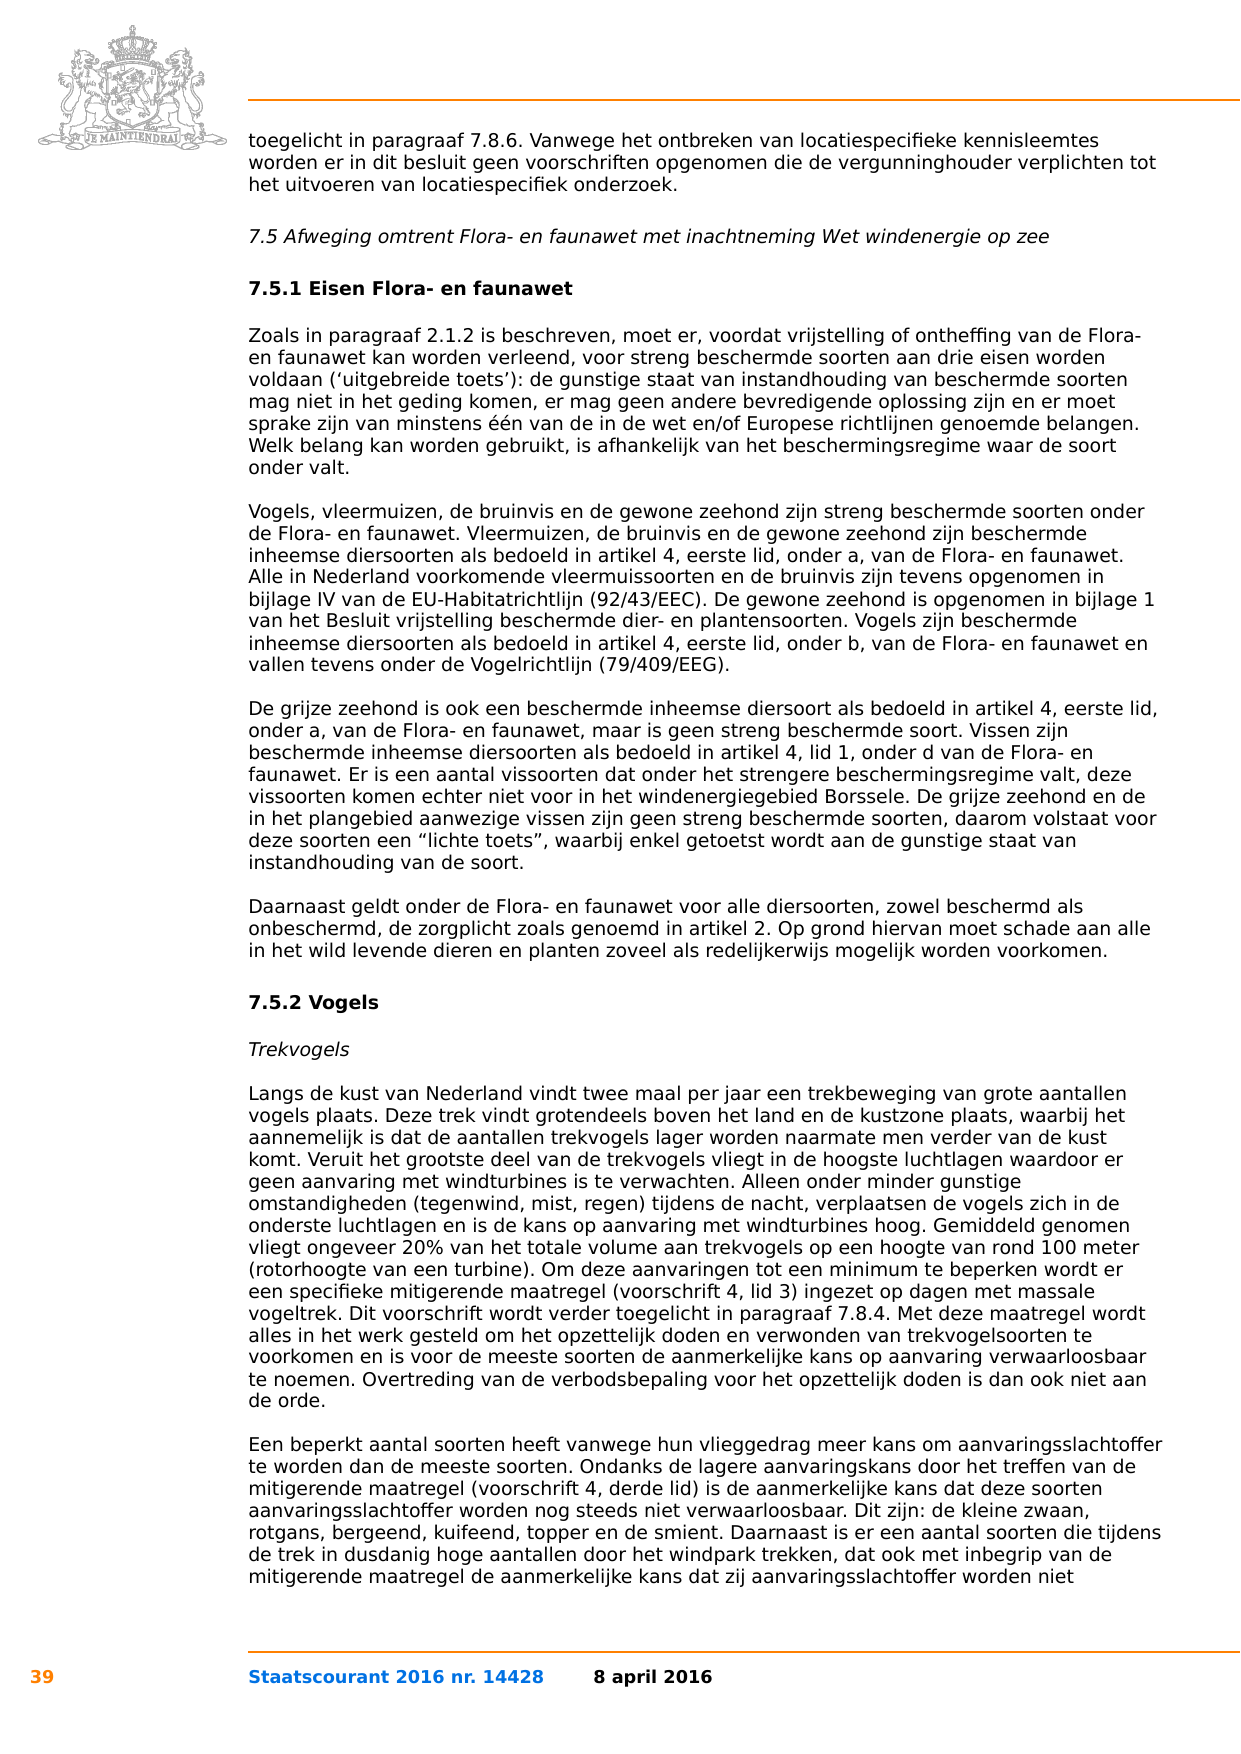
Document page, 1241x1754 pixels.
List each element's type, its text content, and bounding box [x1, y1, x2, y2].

subtitle Trekvogels [248, 1039, 1163, 1061]
text Vogels, vleermuizen, de bruinvis en de gewone zeehond zijn streng beschermde soorten onder de Flora- en faunawet. Vleermuizen, de bruinvis en de gewone zeehond zijn beschermde inheemse diersoorten als bedoeld in artikel 4, eerste lid, onder a, van de Flora- en faunawet. Alle in Nederland voorkomende vleermuissoorten en de bruinvis zijn tevens opgenomen in bijlage IV van de EU-Habitatrichtlijn (92/43/EEC). De gewone zeehond is opgenomen in bijlage 1 van het Besluit vrijstelling beschermde dier- en plantensoorten. Vogels zijn beschermde inheemse diersoorten als bedoeld in artikel 4, eerste lid, onder b, van de Flora- en faunawet en vallen tevens onder de Vogelrichtlijn (79/409/EEG). [248, 501, 1163, 676]
text Zoals in paragraaf 2.1.2 is beschreven, moet er, voordat vrijstelling of ontheffing van de Flora- en faunawet kan worden verleend, voor streng beschermde soorten aan drie eisen worden voldaan (‘uitgebreide toets’): de gunstige staat van instandhouding van beschermde soorten mag niet in het geding komen, er mag geen andere bevredigende oplossing zijn en er moet sprake zijn van minstens één van de in de wet en/of Europese richtlijnen genoemde belangen. Welk belang kan worden gebruikt, is afhankelijk van het beschermingsregime waar de soort onder valt. [248, 325, 1163, 479]
text Langs de kust van Nederland vindt twee maal per jaar een trekbeweging van grote aantallen vogels plaats. Deze trek vindt grotendeels boven het land en de kustzone plaats, waarbij het aannemelijk is dat de aantallen trekvogels lager worden naarmate men verder van de kust komt. Veruit het grootste deel van de trekvogels vliegt in de hoogste luchtlagen waardoor er geen aanvaring met windturbines is te verwachten. Alleen onder minder gunstige omstandigheden (tegenwind, mist, regen) tijdens de nacht, verplaatsen de vogels zich in de onderste luchtlagen en is de kans op aanvaring met windturbines hoog. Gemiddeld genomen vliegt ongeveer 20% van het totale volume aan trekvogels op een hoogte van rond 100 meter (rotorhoogte van een turbine). Om deze aanvaringen tot een minimum te beperken wordt er een specifieke mitigerende maatregel (voorschrift 4, lid 3) ingezet op dagen met massale vogeltrek. Dit voorschrift wordt verder toegelicht in paragraaf 7.8.4. Met deze maatregel wordt alles in het werk gesteld om het opzettelijk doden en verwonden van trekvogelsoorten te voorkomen en is voor de meeste soorten de aanmerkelijke kans op aanvaring verwaarloosbaar te noemen. Overtreding van de verbodsbepaling voor het opzettelijk doden is dan ook niet aan de orde. [248, 1083, 1163, 1412]
text toegelicht in paragraaf 7.8.6. Vanwege het ontbreken van locatiespecifieke kennisleemtes worden er in dit besluit geen voorschriften opgenomen die de vergunninghouder verplichten tot het uitvoeren van locatiespecifiek onderzoek. [248, 130, 1163, 196]
picture [38, 25, 227, 150]
subtitle 7.5 Afweging omtrent Flora- en faunawet met inachtneming Wet windenergie op zee [248, 226, 1163, 248]
subtitle 7.5.1 Eisen Flora- en faunawet [248, 278, 1163, 300]
subtitle 7.5.2 Vogels [248, 992, 1163, 1014]
text Daarnaast geldt onder de Flora- en faunawet voor alle diersoorten, zowel beschermd als onbeschermd, de zorgplicht zoals genoemd in artikel 2. Op grond hiervan moet schade aan alle in het wild levende dieren en planten zoveel als redelijkerwijs mogelijk worden voorkomen. [248, 896, 1163, 962]
text Een beperkt aantal soorten heeft vanwege hun vlieggedrag meer kans om aanvaringsslachtoffer te worden dan de meeste soorten. Ondanks de lagere aanvaringskans door het treffen van de mitigerende maatregel (voorschrift 4, derde lid) is de aanmerkelijke kans dat deze soorten aanvaringsslachtoffer worden nog steeds niet verwaarloosbaar. Dit zijn: de kleine zwaan, rotgans, bergeend, kuifeend, topper en de smient. Daarnaast is er een aantal soorten die tijdens de trek in dusdanig hoge aantallen door het windpark trekken, dat ook met inbegrip van de mitigerende maatregel de aanmerkelijke kans dat zij aanvaringsslachtoffer worden niet [248, 1434, 1163, 1588]
text De grijze zeehond is ook een beschermde inheemse diersoort als bedoeld in artikel 4, eerste lid, onder a, van de Flora- en faunawet, maar is geen streng beschermde soort. Vissen zijn beschermde inheemse diersoorten als bedoeld in artikel 4, lid 1, onder d van de Flora- en faunawet. Er is een aantal vissoorten dat onder het strengere beschermingsregime valt, deze vissoorten komen echter niet voor in het windenergiegebied Borssele. De grijze zeehond en de in het plangebied aanwezige vissen zijn geen streng beschermde soorten, daarom volstaat voor deze soorten een “lichte toets”, waarbij enkel getoetst wordt aan de gunstige staat van instandhouding van de soort. [248, 698, 1163, 874]
